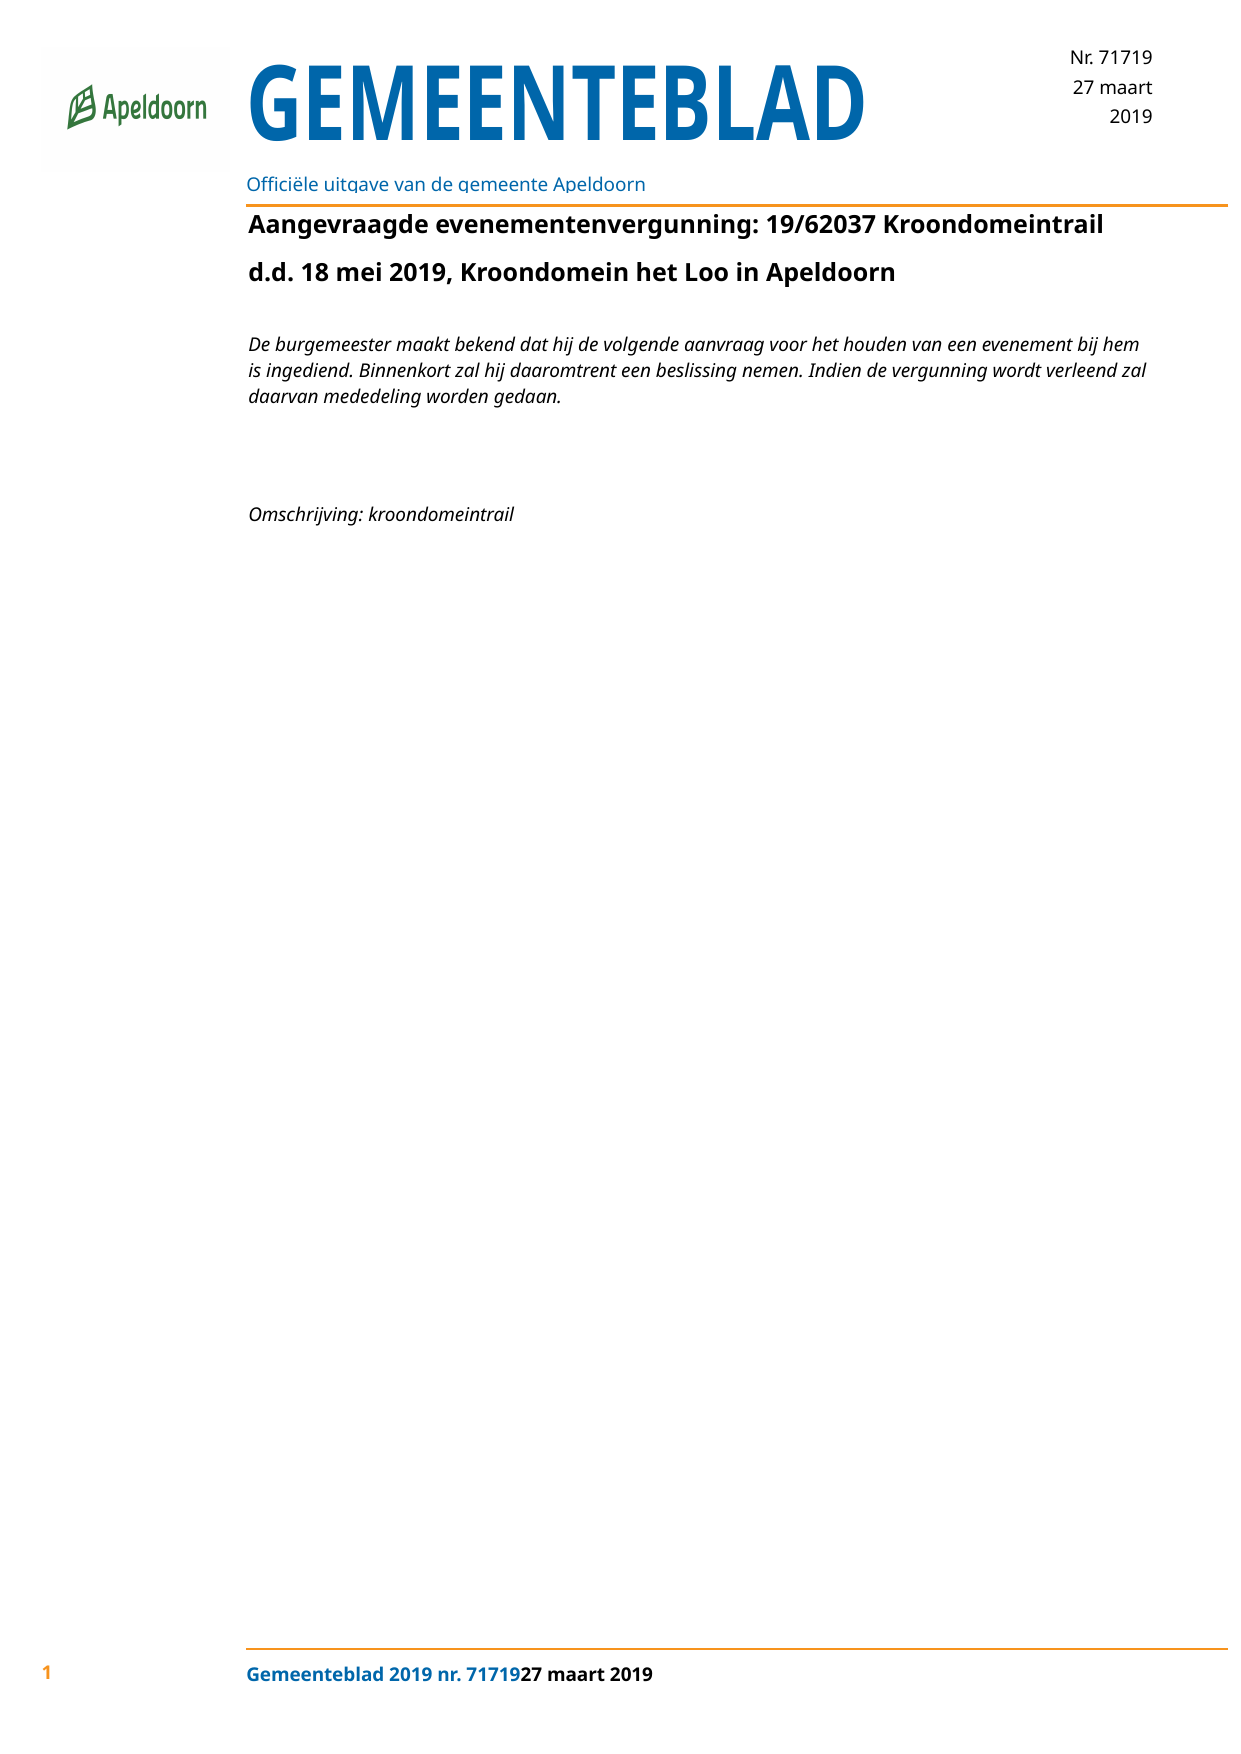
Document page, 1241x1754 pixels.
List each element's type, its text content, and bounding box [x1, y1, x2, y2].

picture [41, 47, 231, 172]
text De burgemeester maakt bekend dat hij de volgende aanvraag voor het houden van een evenement bij hem is ingediend. Binnenkort zal hij daaromtrent een beslissing nemen. Indien de vergunning wordt verleend zal daarvan mededeling worden gedaan. [248, 331, 1152, 409]
text Aangevraagde evenementenvergunning: 19/62037 Kroondomeintrail d.d. 18 mei 2019, Kroondomein het Loo in Apeldoorn [248, 207, 1152, 288]
text Omschrijving: kroondomeintrail [248, 501, 1152, 526]
